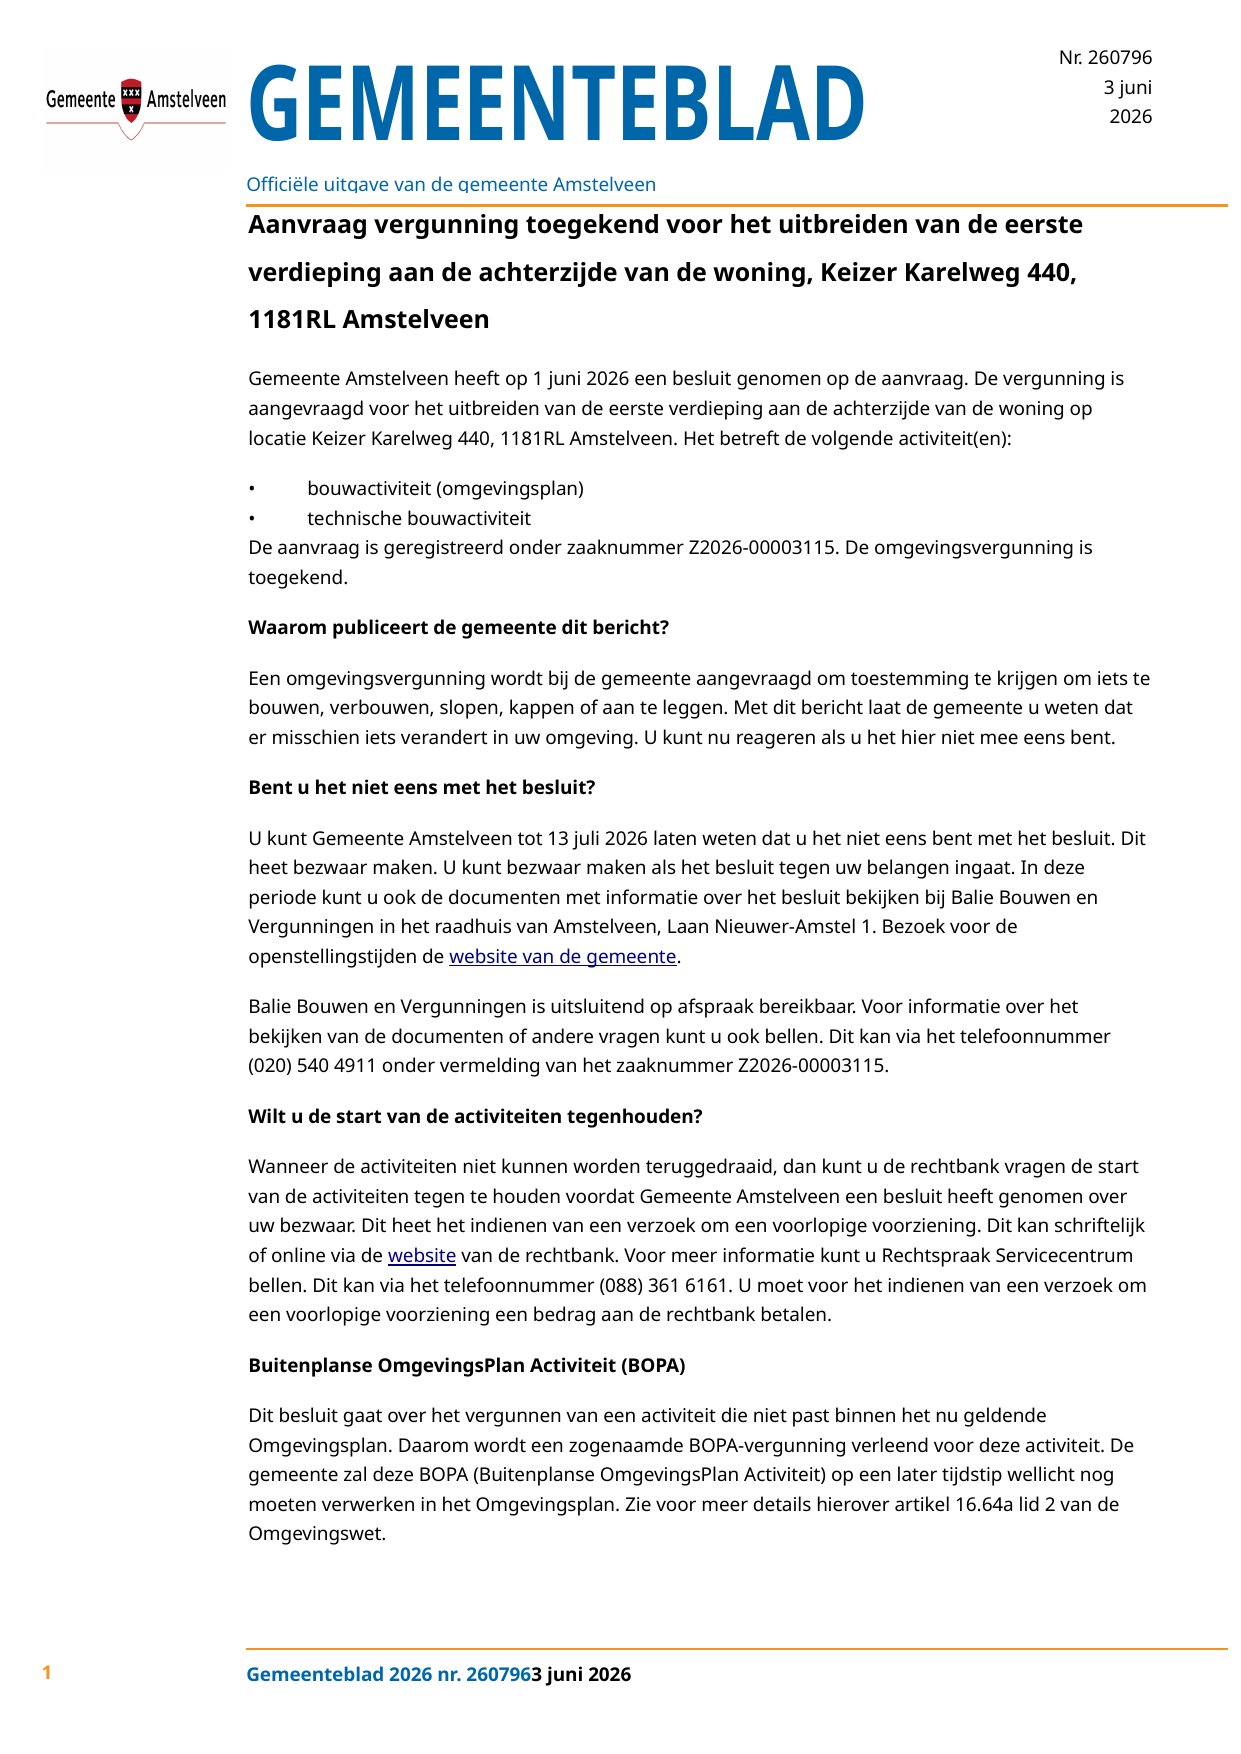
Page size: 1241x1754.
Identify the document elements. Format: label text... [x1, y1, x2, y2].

text Waarom publiceert de gemeente dit bericht? [248, 614, 1152, 640]
text Aanvraag vergunning toegekend voor het uitbreiden van de eerste verdieping aan de achterzijde van de woning, Keizer Karelweg 440, 1181RL Amstelveen [248, 207, 1152, 336]
text Een omgevingsvergunning wordt bij de gemeente aangevraagd om toestemming te krijgen om iets te bouwen, verbouwen, slopen, kappen of aan te leggen. Met dit bericht laat de gemeente u weten dat er misschien iets verandert in uw omgeving. U kunt nu reageren als u het hier niet mee eens bent. [248, 665, 1152, 749]
list technische bouwactiviteit [248, 505, 1152, 530]
text Wilt u de start van de activiteiten tegenhouden? [248, 1103, 1152, 1129]
text Dit besluit gaat over het vergunnen van een activiteit die niet past binnen het nu geldende Omgevingsplan. Daarom wordt een zogenaamde BOPA-vergunning verleend voor deze activiteit. De gemeente zal deze BOPA (Buitenplanse OmgevingsPlan Activiteit) op een later tijdstip wellicht nog moeten verwerken in het Omgevingsplan. Zie voor meer details hierover artikel 16.64a lid 2 van de Omgevingswet. [248, 1402, 1152, 1546]
picture [41, 47, 231, 172]
text U kunt Gemeente Amstelveen tot 13 juli 2026 laten weten dat u het niet eens bent met het besluit. Dit heet bezwaar maken. U kunt bezwaar maken als het besluit tegen uw belangen ingaat. In deze periode kunt u ook de documenten met informatie over het besluit bekijken bij Balie Bouwen en Vergunningen in het raadhuis van Amstelveen, Laan Nieuwer-Amstel 1. Bezoek voor de openstellingstijden de website van de gemeente. [248, 825, 1152, 969]
text Wanneer de activiteiten niet kunnen worden teruggedraaid, dan kunt u de rechtbank vragen de start van de activiteiten tegen te houden voordat Gemeente Amstelveen een besluit heeft genomen over uw bezwaar. Dit heet het indienen van een verzoek om een voorlopige voorziening. Dit kan schriftelijk of online via de website van de rechtbank. Voor meer informatie kunt u Rechtspraak Servicecentrum bellen. Dit kan via het telefoonnummer (088) 361 6161. U moet voor het indienen van een verzoek om een voorlopige voorziening een bedrag aan de rechtbank betalen. [248, 1153, 1152, 1327]
text Bent u het niet eens met het besluit? [248, 774, 1152, 800]
text Balie Bouwen en Vergunningen is uitsluitend op afspraak bereikbaar. Voor informatie over het bekijken van de documenten of andere vragen kunt u ook bellen. Dit kan via het telefoonnummer (020) 540 4911 onder vermelding van het zaaknummer Z2026-00003115. [248, 993, 1152, 1078]
list bouwactiviteit (omgevingsplan) [248, 475, 1152, 501]
text Buitenplanse OmgevingsPlan Activiteit (BOPA) [248, 1352, 1152, 1377]
text De aanvraag is geregistreerd onder zaaknummer Z2026-00003115. De omgevingsvergunning is toegekend. [248, 534, 1152, 589]
text Gemeente Amstelveen heeft op 1 juni 2026 een besluit genomen op de aanvraag. De vergunning is aangevraagd voor het uitbreiden van de eerste verdieping aan de achterzijde van de woning op locatie Keizer Karelweg 440, 1181RL Amstelveen. Het betreft de volgende activiteit(en): [248, 366, 1152, 450]
